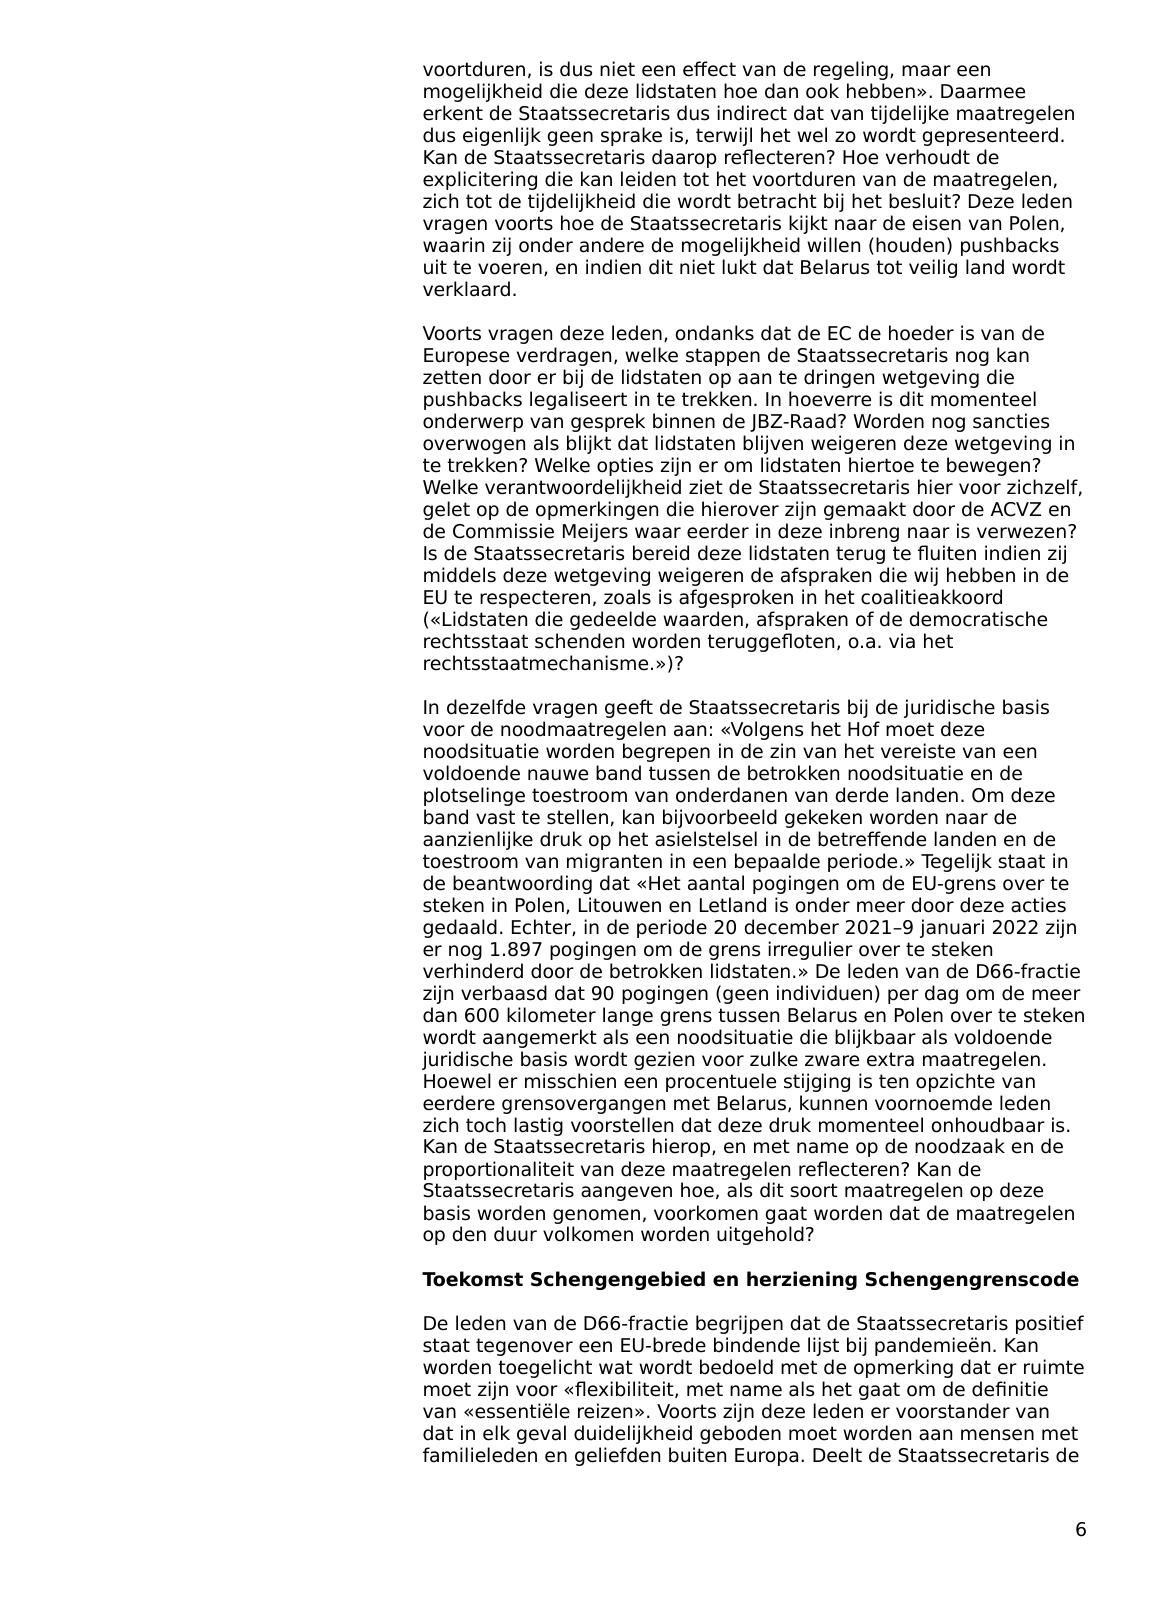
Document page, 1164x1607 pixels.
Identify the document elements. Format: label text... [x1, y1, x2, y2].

subtitle Toekomst Schengengebied en herziening Schengengrenscode [422, 1268, 1087, 1291]
text De leden van de D66-fractie begrijpen dat de Staatssecretaris positief staat tegenover een EU-brede bindende lijst bij pandemieën. Kan worden toegelicht wat wordt bedoeld met de opmerking dat er ruimte moet zijn voor «flexibiliteit, met name als het gaat om de definitie van «essentiële reizen». Voorts zijn deze leden er voorstander van dat in elk geval duidelijkheid geboden moet worden aan mensen met familieleden en geliefden buiten Europa. Deelt de Staatssecretaris de [422, 1313, 1087, 1467]
text voortduren, is dus niet een effect van de regeling, maar een mogelijkheid die deze lidstaten hoe dan ook hebben». Daarmee erkent de Staatssecretaris dus indirect dat van tijdelijke maatregelen dus eigenlijk geen sprake is, terwijl het wel zo wordt gepresenteerd. Kan de Staatssecretaris daarop reflecteren? Hoe verhoudt de explicitering die kan leiden tot het voortduren van de maatregelen, zich tot de tijdelijkheid die wordt betracht bij het besluit? Deze leden vragen voorts hoe de Staatssecretaris kijkt naar de eisen van Polen, waarin zij onder andere de mogelijkheid willen (houden) pushbacks uit te voeren, en indien dit niet lukt dat Belarus tot veilig land wordt verklaard. [422, 59, 1087, 301]
text In dezelfde vragen geeft de Staatssecretaris bij de juridische basis voor de noodmaatregelen aan: «Volgens het Hof moet deze noodsituatie worden begrepen in de zin van het vereiste van een voldoende nauwe band tussen de betrokken noodsituatie en de plotselinge toestroom van onderdanen van derde landen. Om deze band vast te stellen, kan bijvoorbeeld gekeken worden naar de aanzienlijke druk op het asielstelsel in de betreffende landen en de toestroom van migranten in een bepaalde periode.» Tegelijk staat in de beantwoording dat «Het aantal pogingen om de EU-grens over te steken in Polen, Litouwen en Letland is onder meer door deze acties gedaald. Echter, in de periode 20 december 2021–9 januari 2022 zijn er nog 1.897 pogingen om de grens irregulier over te steken verhinderd door de betrokken lidstaten.» De leden van de D66-fractie zijn verbaasd dat 90 pogingen (geen individuen) per dag om de meer dan 600 kilometer lange grens tussen Belarus en Polen over te steken wordt aangemerkt als een noodsituatie die blijkbaar als voldoende juridische basis wordt gezien voor zulke zware extra maatregelen. Hoewel er misschien een procentuele stijging is ten opzichte van eerdere grensovergangen met Belarus, kunnen voornoemde leden zich toch lastig voorstellen dat deze druk momenteel onhoudbaar is. Kan de Staatssecretaris hierop, en met name op de noodzaak en de proportionaliteit van deze maatregelen reflecteren? Kan de Staatssecretaris aangeven hoe, als dit soort maatregelen op deze basis worden genomen, voorkomen gaat worden dat de maatregelen op den duur volkomen worden uitgehold? [422, 697, 1087, 1246]
text Voorts vragen deze leden, ondanks dat de EC de hoeder is van de Europese verdragen, welke stappen de Staatssecretaris nog kan zetten door er bij de lidstaten op aan te dringen wetgeving die pushbacks legaliseert in te trekken. In hoeverre is dit momenteel onderwerp van gesprek binnen de JBZ-Raad? Worden nog sancties overwogen als blijkt dat lidstaten blijven weigeren deze wetgeving in te trekken? Welke opties zijn er om lidstaten hiertoe te bewegen? Welke verantwoordelijkheid ziet de Staatssecretaris hier voor zichzelf, gelet op de opmerkingen die hierover zijn gemaakt door de ACVZ en de Commissie Meijers waar eerder in deze inbreng naar is verwezen? Is de Staatssecretaris bereid deze lidstaten terug te fluiten indien zij middels deze wetgeving weigeren de afspraken die wij hebben in de EU te respecteren, zoals is afgesproken in het coalitieakkoord («Lidstaten die gedeelde waarden, afspraken of de democratische rechtsstaat schenden worden teruggefloten, o.a. via het rechtsstaatmechanisme.»)? [422, 323, 1087, 675]
